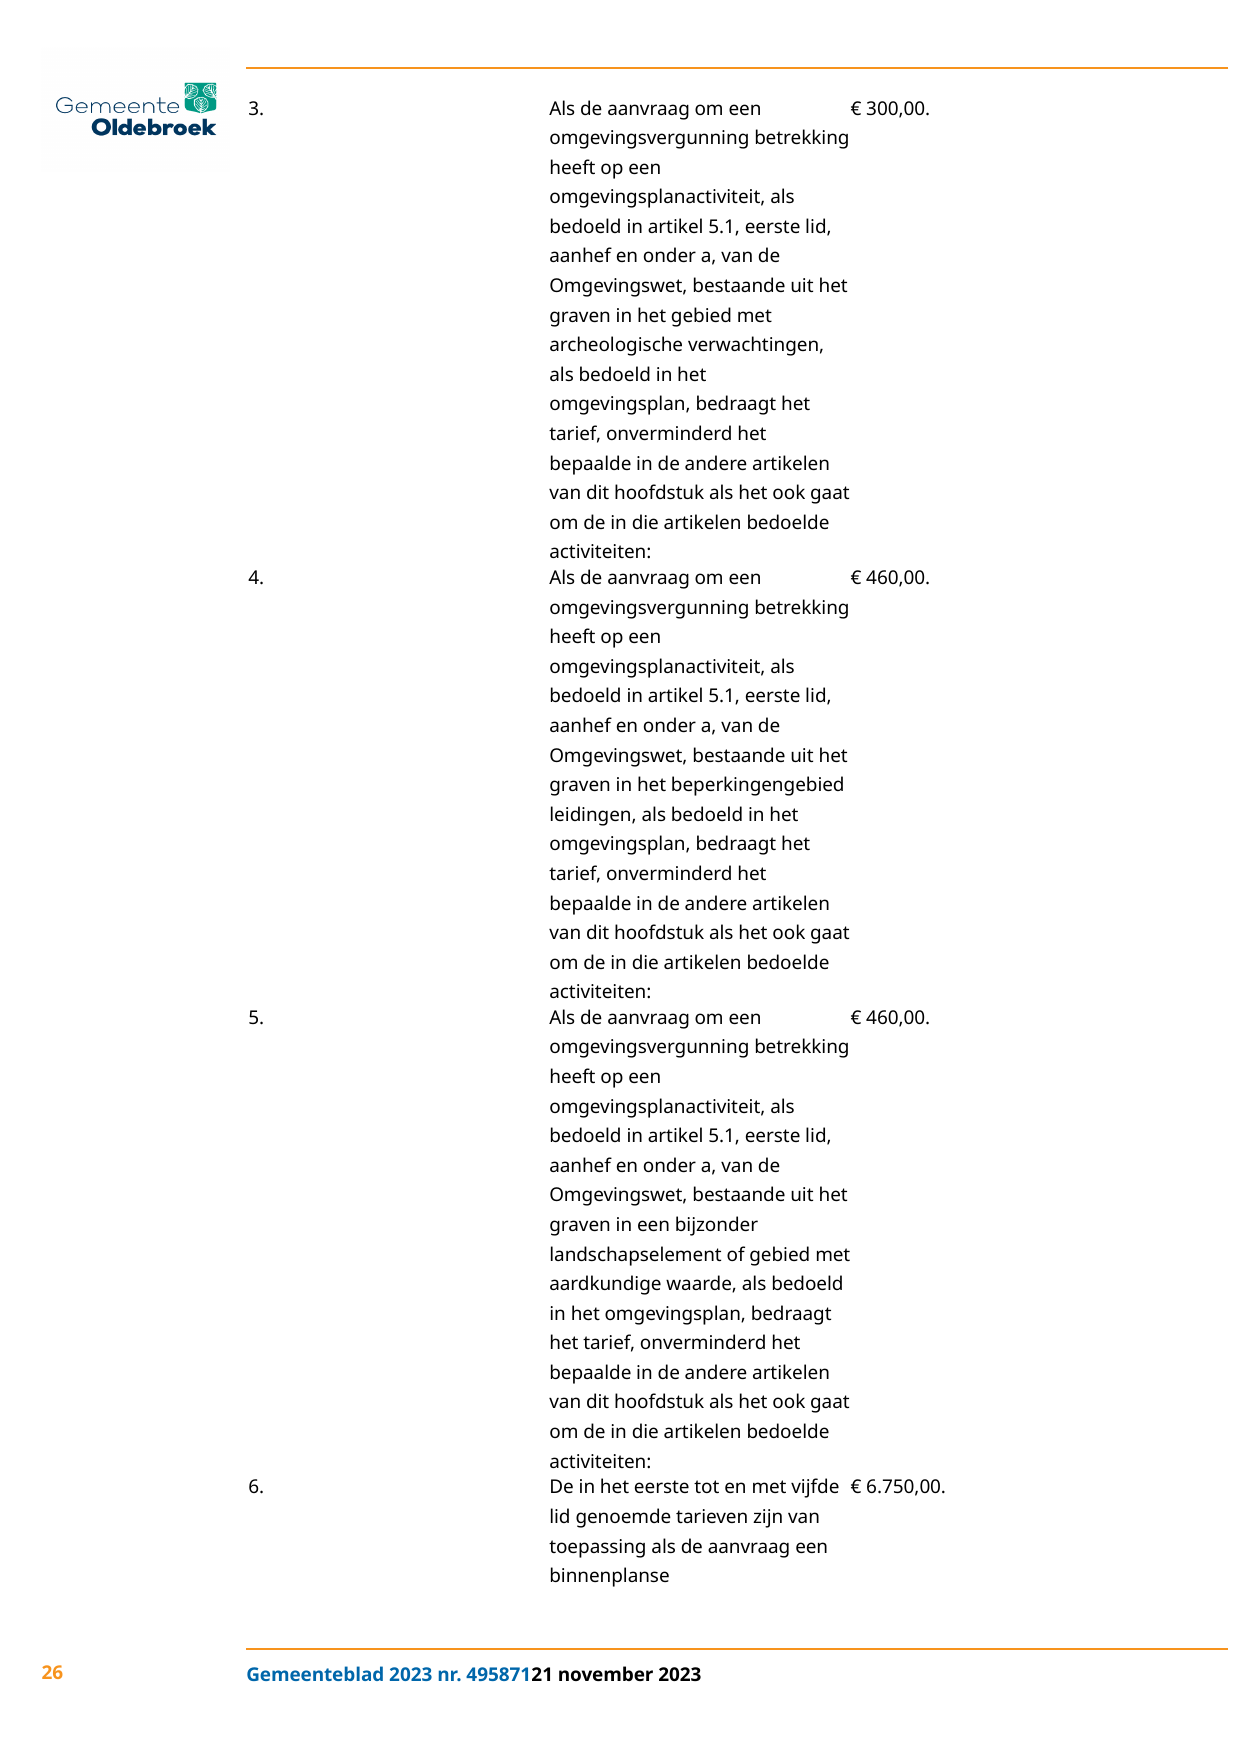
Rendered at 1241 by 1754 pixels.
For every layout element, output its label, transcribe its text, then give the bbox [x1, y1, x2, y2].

table_cell Als de aanvraag om een omgevingsvergunning betrekking heeft op een omgevingsplanactiviteit, als bedoeld in artikel 5.1, eerste lid, aanhef en onder a, van de Omgevingswet, bestaande uit het graven in het gebied met archeologische verwachtingen, als bedoeld in het omgevingsplan, bedraagt het tarief, onverminderd het bepaalde in de andere artikelen van dit hoofdstuk als het ook gaat om de in die artikelen bedoelde activiteiten: [549, 95, 850, 564]
table_cell € 460,00. [850, 1004, 1152, 1474]
table_cell 4. [248, 564, 549, 1004]
table_cell 5. [248, 1004, 549, 1474]
table_cell 3. [248, 95, 549, 564]
table_cell € 300,00. [850, 95, 1152, 564]
table_cell € 6.750,00. [850, 1474, 1152, 1588]
table_cell € 460,00. [850, 564, 1152, 1004]
table_cell 6. [248, 1474, 549, 1588]
table_cell Als de aanvraag om een omgevingsvergunning betrekking heeft op een omgevingsplanactiviteit, als bedoeld in artikel 5.1, eerste lid, aanhef en onder a, van de Omgevingswet, bestaande uit het graven in het beperkingengebied leidingen, als bedoeld in het omgevingsplan, bedraagt het tarief, onverminderd het bepaalde in de andere artikelen van dit hoofdstuk als het ook gaat om de in die artikelen bedoelde activiteiten: [549, 564, 850, 1004]
picture [41, 47, 231, 172]
table_cell Als de aanvraag om een omgevingsvergunning betrekking heeft op een omgevingsplanactiviteit, als bedoeld in artikel 5.1, eerste lid, aanhef en onder a, van de Omgevingswet, bestaande uit het graven in een bijzonder landschapselement of gebied met aardkundige waarde, als bedoeld in het omgevingsplan, bedraagt het tarief, onverminderd het bepaalde in de andere artikelen van dit hoofdstuk als het ook gaat om de in die artikelen bedoelde activiteiten: [549, 1004, 850, 1474]
table_cell De in het eerste tot en met vijfde lid genoemde tarieven zijn van toepassing als de aanvraag een binnenplanse [549, 1474, 850, 1588]
